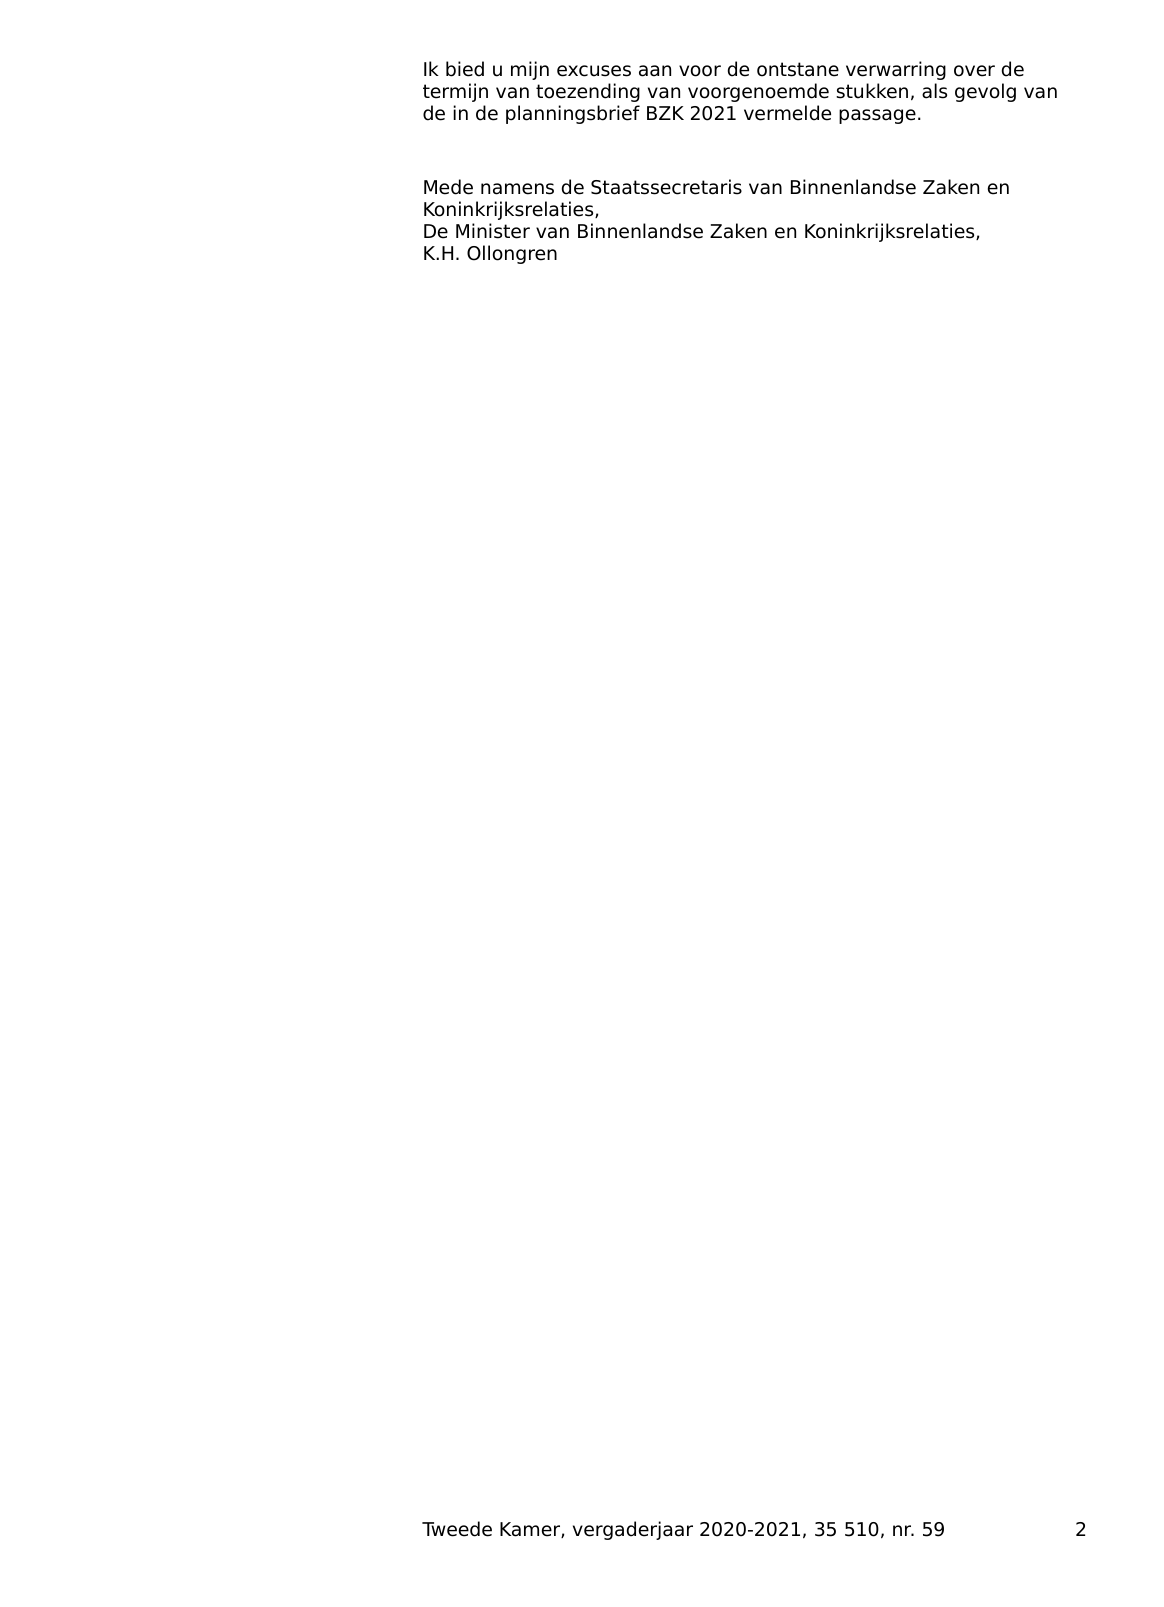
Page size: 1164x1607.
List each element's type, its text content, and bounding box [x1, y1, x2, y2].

text Mede namens de Staatssecretaris van Binnenlandse Zaken en Koninkrijksrelaties, De Minister van Binnenlandse Zaken en Koninkrijksrelaties, K.H. Ollongren [422, 155, 1087, 265]
text Ik bied u mijn excuses aan voor de ontstane verwarring over de termijn van toezending van voorgenoemde stukken, als gevolg van de in de planningsbrief BZK 2021 vermelde passage. [422, 59, 1087, 125]
